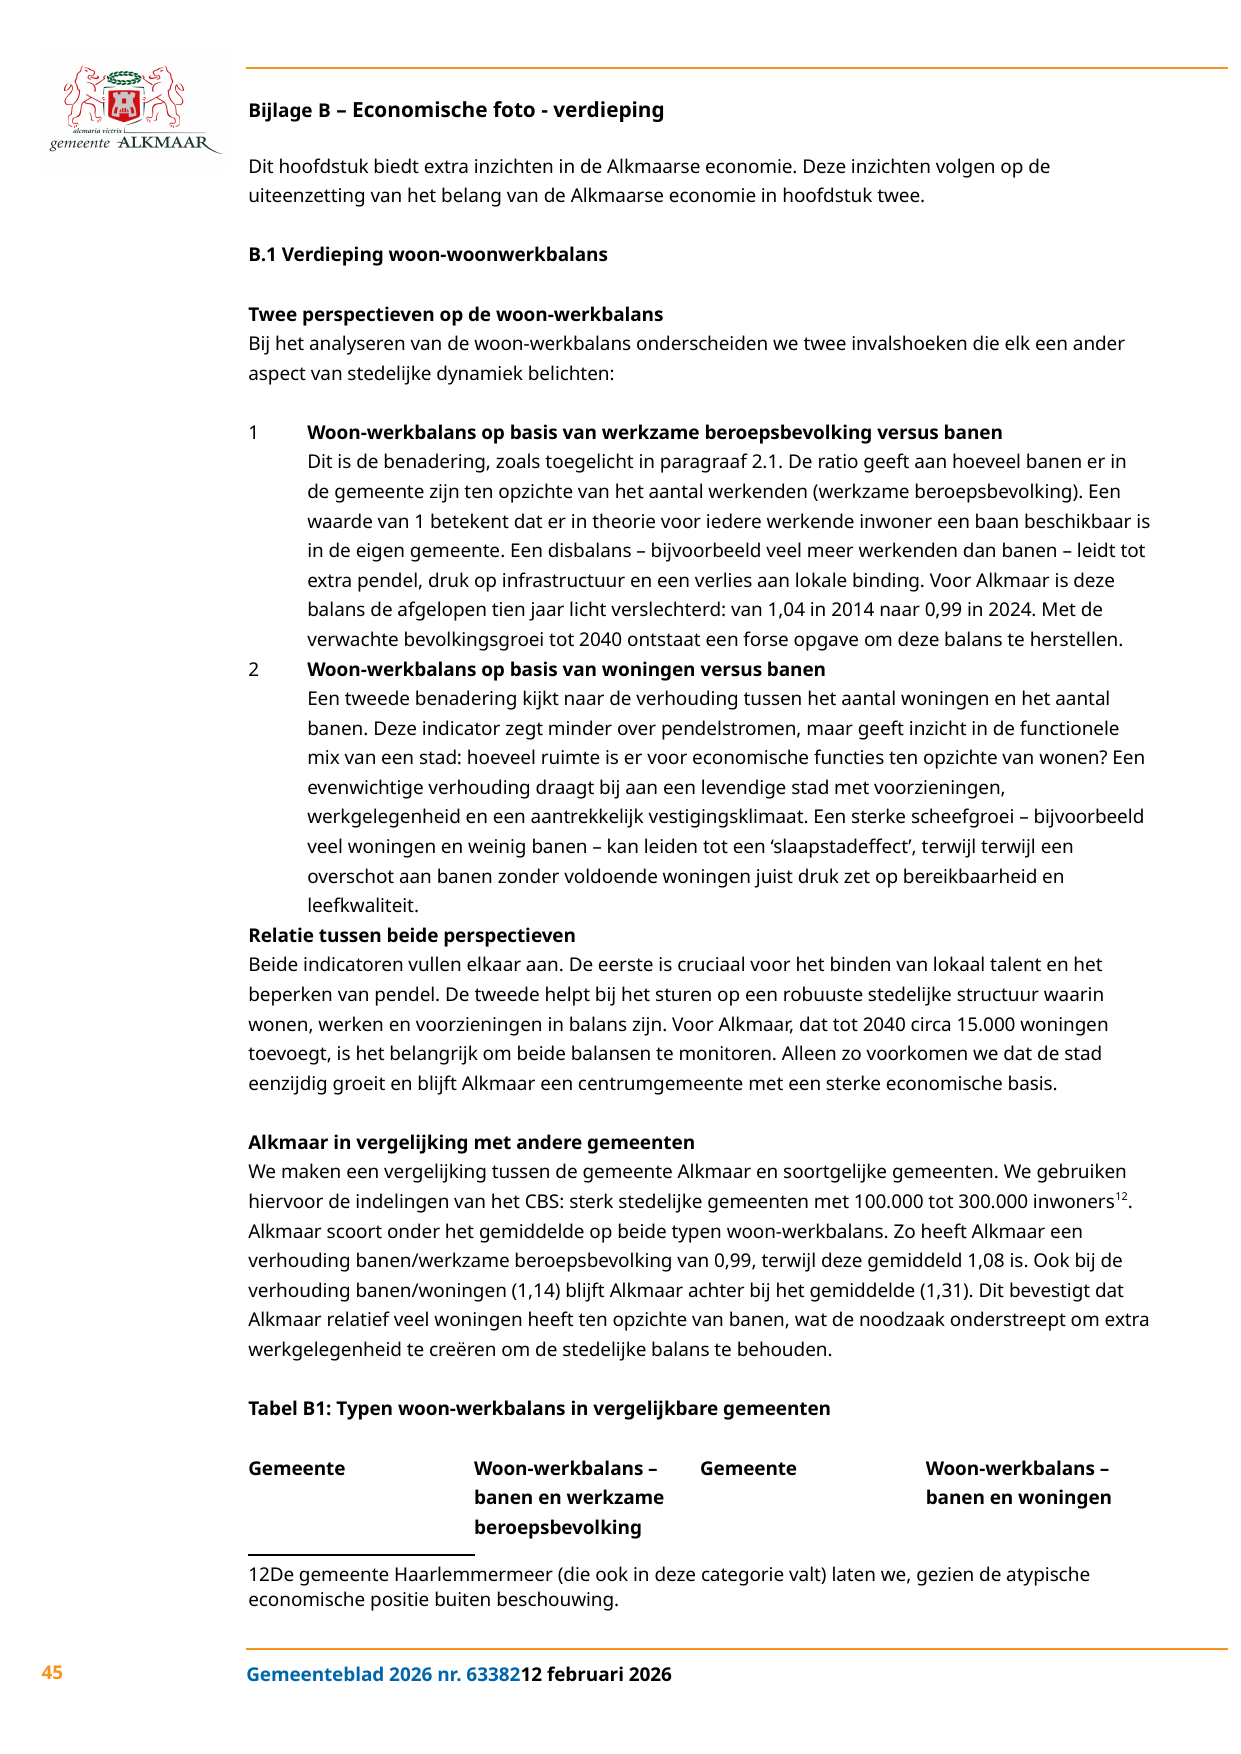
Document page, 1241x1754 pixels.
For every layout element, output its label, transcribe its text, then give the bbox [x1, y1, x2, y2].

list Woon-werkbalans op basis van woningen versus banen [248, 656, 1152, 682]
table_header Gemeente [248, 1455, 474, 1539]
table_header Woon-werkbalans – banen en werkzame beroepsbevolking [474, 1455, 700, 1539]
text B.1 Verdieping woon-woonwerkbalans [248, 242, 1152, 267]
text Tabel B1: Typen woon-werkbalans in vergelijkbare gemeenten [248, 1395, 1152, 1421]
list Dit is de benadering, zoals toegelicht in paragraaf 2.1. De ratio geeft aan hoeveel banen er in de gemeente zijn ten opzichte van het aantal werkenden (werkzame beroepsbevolking). Een waarde van 1 betekent dat er in theorie voor iedere werkende inwoner een baan beschikbaar is in de eigen gemeente. Een disbalans – bijvoorbeeld veel meer werkenden dan banen – leidt tot extra pendel, druk op infrastructuur en een verlies aan lokale binding. Voor Alkmaar is deze balans de afgelopen tien jaar licht verslechterd: van 1,04 in 2014 naar 0,99 in 2024. Met de verwachte bevolkingsgroei tot 2040 ontstaat een forse opgave om deze balans te herstellen. [248, 449, 1152, 652]
text Bij het analyseren van de woon-werkbalans onderscheiden we twee invalshoeken die elk een ander aspect van stedelijke dynamiek belichten: [248, 330, 1152, 386]
text Relatie tussen beide perspectieven [248, 922, 1152, 948]
list Woon-werkbalans op basis van werkzame beroepsbevolking versus banen [248, 419, 1152, 445]
text Beide indicatoren vullen elkaar aan. De eerste is cruciaal voor het binden van lokaal talent en het beperken van pendel. De tweede helpt bij het sturen op een robuuste stedelijke structuur waarin wonen, werken en voorzieningen in balans zijn. Voor Alkmaar, dat tot 2040 circa 15.000 woningen toevoegt, is het belangrijk om beide balansen te monitoren. Alleen zo voorkomen we dat de stad eenzijdig groeit en blijft Alkmaar een centrumgemeente met een sterke economische basis. [248, 952, 1152, 1096]
table_header Woon-werkbalans – banen en woningen [926, 1455, 1152, 1539]
text De gemeente Haarlemmermeer (die ook in deze categorie valt) laten we, gezien de atypische economische positie buiten beschouwing. [248, 1561, 1152, 1612]
text Bijlage B – Economische foto - verdieping [248, 95, 1152, 123]
text Dit hoofdstuk biedt extra inzichten in de Alkmaarse economie. Deze inzichten volgen op de uiteenzetting van het belang van de Alkmaarse economie in hoofdstuk twee. [248, 153, 1152, 208]
list Een tweede benadering kijkt naar de verhouding tussen het aantal woningen en het aantal banen. Deze indicator zegt minder over pendelstromen, maar geeft inzicht in de functionele mix van een stad: hoeveel ruimte is er voor economische functies ten opzichte van wonen? Een evenwichtige verhouding draagt bij aan een levendige stad met voorzieningen, werkgelegenheid en een aantrekkelijk vestigingsklimaat. Een sterke scheefgroei – bijvoorbeeld veel woningen en weinig banen – kan leiden tot een ‘slaapstadeffect’, terwijl terwijl een overschot aan banen zonder voldoende woningen juist druk zet op bereikbaarheid en leefkwaliteit. [248, 685, 1152, 918]
text Alkmaar in vergelijking met andere gemeenten [248, 1129, 1152, 1155]
table_header Gemeente [700, 1455, 926, 1539]
text Twee perspectieven op de woon-werkbalans [248, 301, 1152, 327]
picture [41, 47, 231, 172]
text We maken een vergelijking tussen de gemeente Alkmaar en soortgelijke gemeenten. We gebruiken hiervoor de indelingen van het CBS: sterk stedelijke gemeenten met 100.000 tot 300.000 inwoners. Alkmaar scoort onder het gemiddelde op beide typen woon-werkbalans. Zo heeft Alkmaar een verhouding banen/werkzame beroepsbevolking van 0,99, terwijl deze gemiddeld 1,08 is. Ook bij de verhouding banen/woningen (1,14) blijft Alkmaar achter bij het gemiddelde (1,31). Dit bevestigt dat Alkmaar relatief veel woningen heeft ten opzichte van banen, wat de noodzaak onderstreept om extra werkgelegenheid te creëren om de stedelijke balans te behouden. [248, 1159, 1152, 1362]
